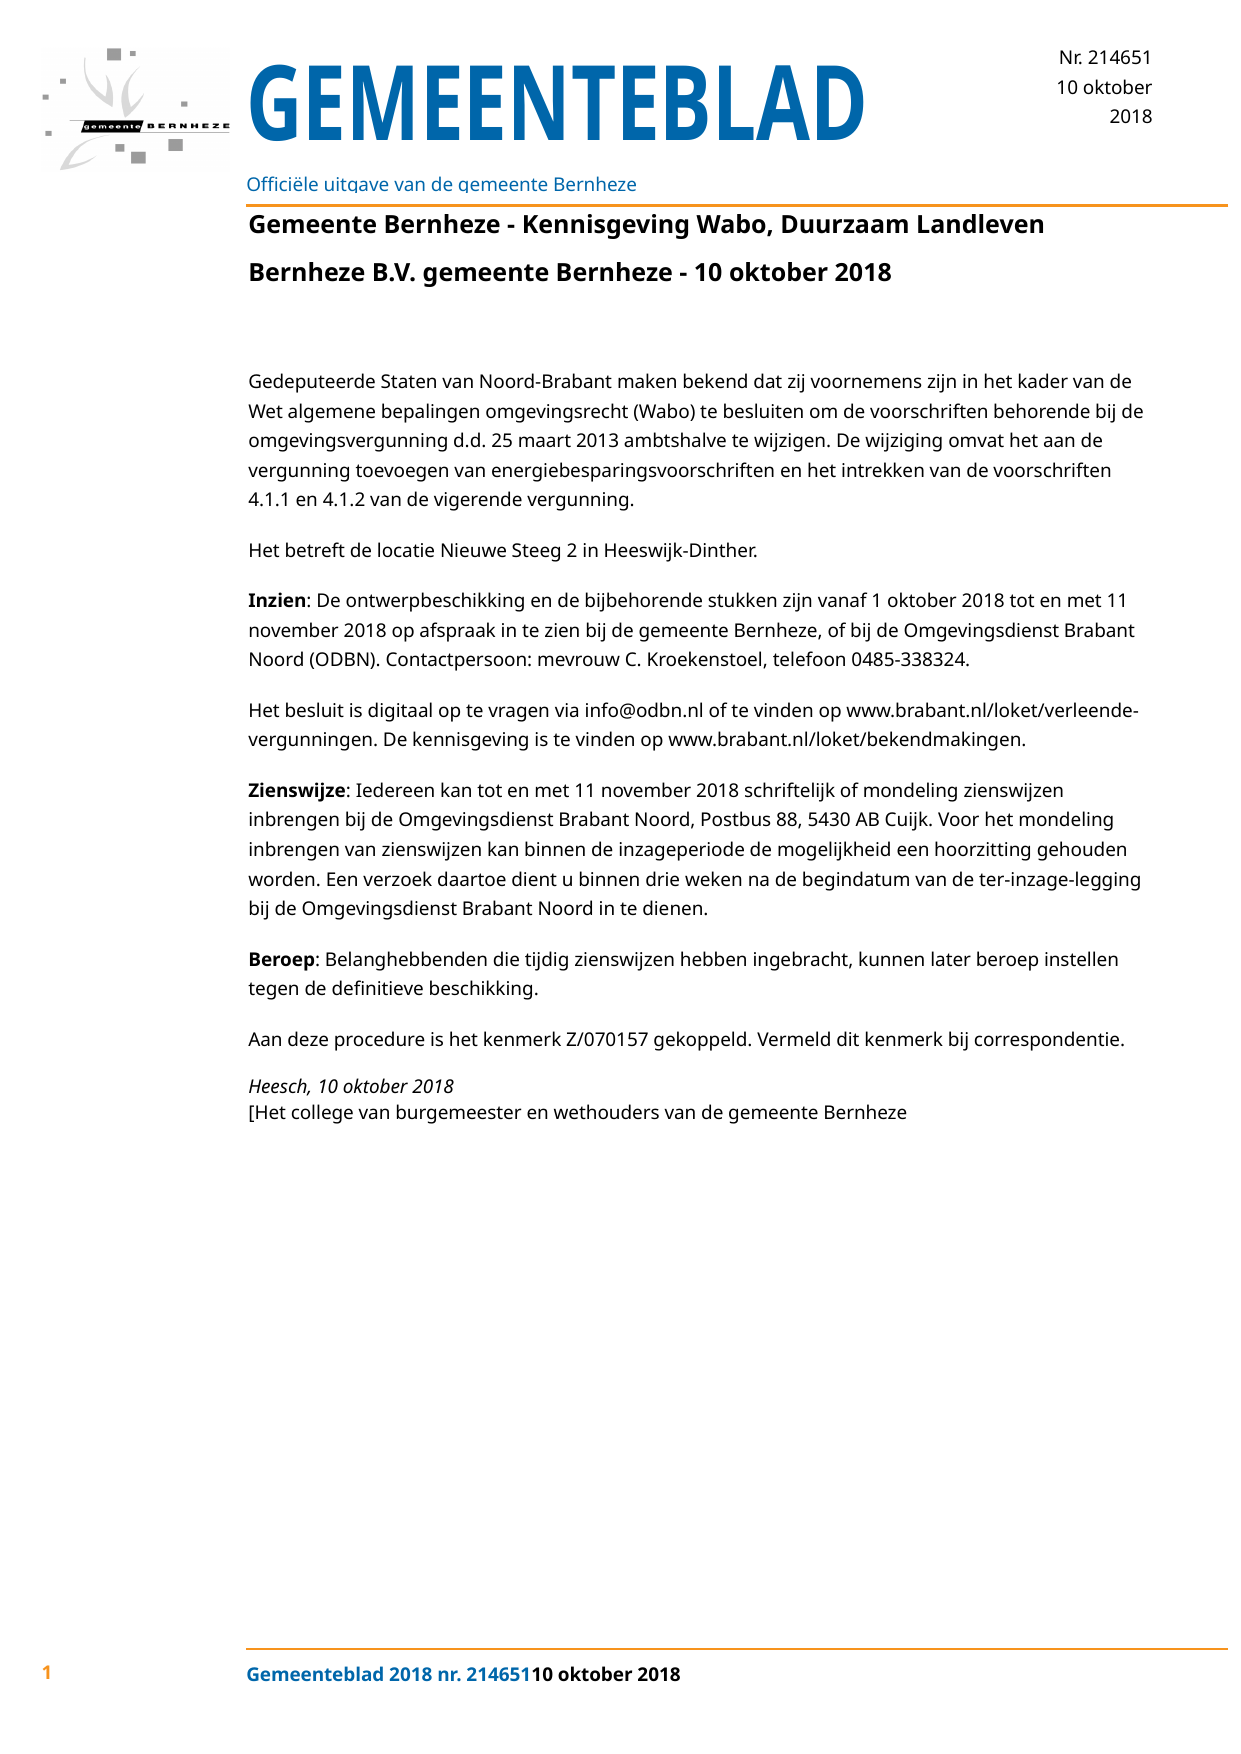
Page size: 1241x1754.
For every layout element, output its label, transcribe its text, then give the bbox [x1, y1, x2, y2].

text Aan deze procedure is het kenmerk Z/070157 gekoppeld. Vermeld dit kenmerk bij correspondentie. [248, 1026, 1152, 1052]
picture [41, 47, 231, 172]
text Gedeputeerde Staten van Noord-Brabant maken bekend dat zij voornemens zijn in het kader van de Wet algemene bepalingen omgevingsrecht (Wabo) te besluiten om de voorschriften behorende bij de omgevingsvergunning d.d. 25 maart 2013 ambtshalve te wijzigen. De wijziging omvat het aan de vergunning toevoegen van energiebesparingsvoorschriften en het intrekken van de voorschriften 4.1.1 en 4.1.2 van de vigerende vergunning. [248, 368, 1152, 512]
text Het betreft de locatie Nieuwe Steeg 2 in Heeswijk-Dinther. [248, 537, 1152, 563]
text Het besluit is digitaal op te vragen via info@odbn.nl of te vinden op www.brabant.nl/loket/verleende-vergunningen. De kennisgeving is te vinden op www.brabant.nl/loket/bekendmakingen. [248, 697, 1152, 752]
text Beroep: Belanghebbenden die tijdig zienswijzen hebben ingebracht, kunnen later beroep instellen tegen de definitieve beschikking. [248, 946, 1152, 1001]
text [Het college van burgemeester en wethouders van de gemeente Bernheze [248, 1099, 1152, 1125]
text Inzien: De ontwerpbeschikking en de bijbehorende stukken zijn vanaf 1 oktober 2018 tot en met 11 november 2018 op afspraak in te zien bij de gemeente Bernheze, of bij de Omgevingsdienst Brabant Noord (ODBN). Contactpersoon: mevrouw C. Kroekenstoel, telefoon 0485-338324. [248, 587, 1152, 672]
text Zienswijze: Iedereen kan tot en met 11 november 2018 schriftelijk of mondeling zienswijzen inbrengen bij de Omgevingsdienst Brabant Noord, Postbus 88, 5430 AB Cuijk. Voor het mondeling inbrengen van zienswijzen kan binnen de inzageperiode de mogelijkheid een hoorzitting gehouden worden. Een verzoek daartoe dient u binnen drie weken na de begindatum van de ter-inzage-legging bij de Omgevingsdienst Brabant Noord in te dienen. [248, 777, 1152, 921]
text Gemeente Bernheze - Kennisgeving Wabo, Duurzaam Landleven Bernheze B.V. gemeente Bernheze - 10 oktober 2018 [248, 207, 1152, 288]
text Heesch, 10 oktober 2018 [248, 1074, 1152, 1099]
